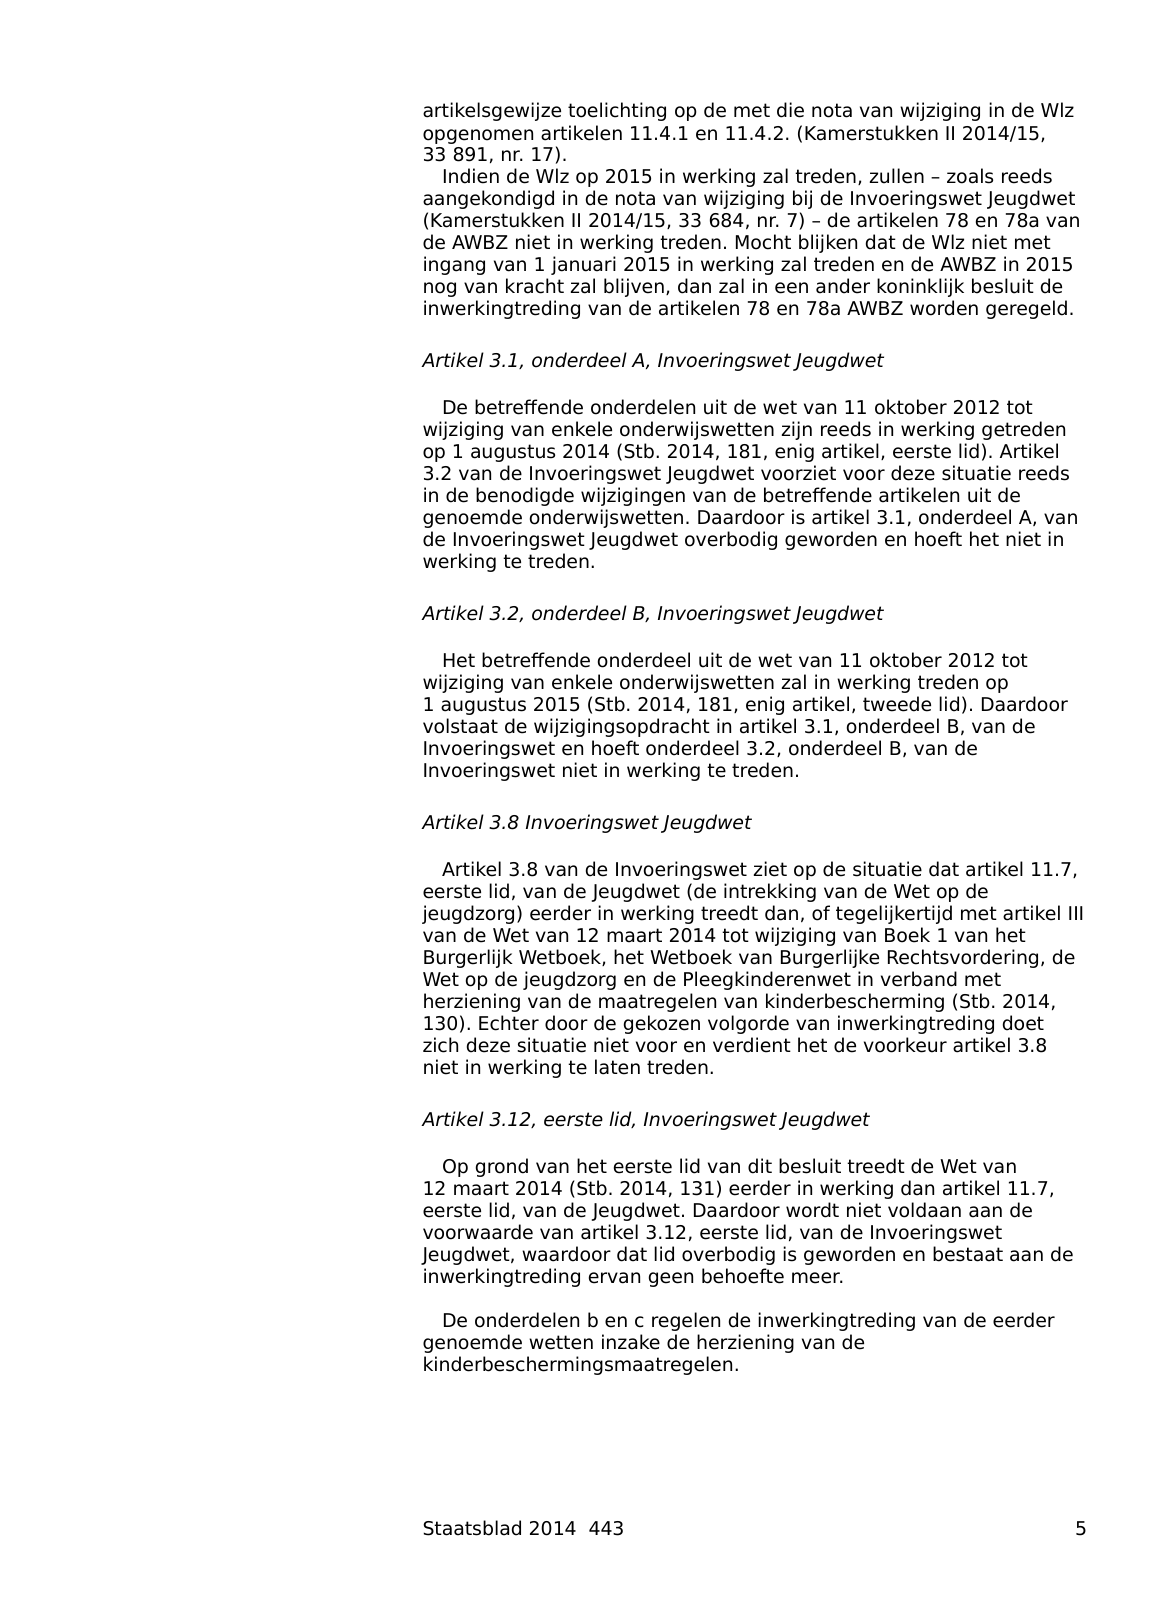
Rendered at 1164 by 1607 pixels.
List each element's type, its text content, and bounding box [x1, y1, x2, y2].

text artikelsgewijze toelichting op de met die nota van wijziging in de Wlz opgenomen artikelen 11.4.1 en 11.4.2. (Kamerstukken II 2014/15, 33 891, nr. 17). [422, 100, 1087, 166]
text Artikel 3.8 van de Invoeringswet ziet op de situatie dat artikel 11.7, eerste lid, van de Jeugdwet (de intrekking van de Wet op de jeugdzorg) eerder in werking treedt dan, of tegelijkertijd met artikel III van de Wet van 12 maart 2014 tot wijziging van Boek 1 van het Burgerlijk Wetboek, het Wetboek van Burgerlijke Rechtsvordering, de Wet op de jeugdzorg en de Pleegkinderenwet in verband met herziening van de maatregelen van kinderbescherming (Stb. 2014, 130). Echter door de gekozen volgorde van inwerkingtreding doet zich deze situatie niet voor en verdient het de voorkeur artikel 3.8 niet in werking te laten treden. [422, 859, 1087, 1079]
text Indien de Wlz op 2015 in werking zal treden, zullen – zoals reeds aangekondigd in de nota van wijziging bij de Invoeringswet Jeugdwet (Kamerstukken II 2014/15, 33 684, nr. 7) – de artikelen 78 en 78a van de AWBZ niet in werking treden. Mocht blijken dat de Wlz niet met ingang van 1 januari 2015 in werking zal treden en de AWBZ in 2015 nog van kracht zal blijven, dan zal in een ander koninklijk besluit de inwerkingtreding van de artikelen 78 en 78a AWBZ worden geregeld. [422, 166, 1087, 320]
subtitle Artikel 3.2, onderdeel B, Invoeringswet Jeugdwet [422, 603, 1087, 625]
text Op grond van het eerste lid van dit besluit treedt de Wet van 12 maart 2014 (Stb. 2014, 131) eerder in werking dan artikel 11.7, eerste lid, van de Jeugdwet. Daardoor wordt niet voldaan aan de voorwaarde van artikel 3.12, eerste lid, van de Invoeringswet Jeugdwet, waardoor dat lid overbodig is geworden en bestaat aan de inwerkingtreding ervan geen behoefte meer. [422, 1156, 1087, 1287]
subtitle Artikel 3.8 Invoeringswet Jeugdwet [422, 812, 1087, 834]
text De betreffende onderdelen uit de wet van 11 oktober 2012 tot wijziging van enkele onderwijswetten zijn reeds in werking getreden op 1 augustus 2014 (Stb. 2014, 181, enig artikel, eerste lid). Artikel 3.2 van de Invoeringswet Jeugdwet voorziet voor deze situatie reeds in de benodigde wijzigingen van de betreffende artikelen uit de genoemde onderwijswetten. Daardoor is artikel 3.1, onderdeel A, van de Invoeringswet Jeugdwet overbodig geworden en hoeft het niet in werking te treden. [422, 397, 1087, 573]
text De onderdelen b en c regelen de inwerkingtreding van de eerder genoemde wetten inzake de herziening van de kinderbeschermingsmaatregelen. [422, 1310, 1087, 1376]
subtitle Artikel 3.1, onderdeel A, Invoeringswet Jeugdwet [422, 350, 1087, 372]
text Het betreffende onderdeel uit de wet van 11 oktober 2012 tot wijziging van enkele onderwijswetten zal in werking treden op 1 augustus 2015 (Stb. 2014, 181, enig artikel, tweede lid). Daardoor volstaat de wijzigingsopdracht in artikel 3.1, onderdeel B, van de Invoeringswet en hoeft onderdeel 3.2, onderdeel B, van de Invoeringswet niet in werking te treden. [422, 650, 1087, 782]
subtitle Artikel 3.12, eerste lid, Invoeringswet Jeugdwet [422, 1109, 1087, 1131]
